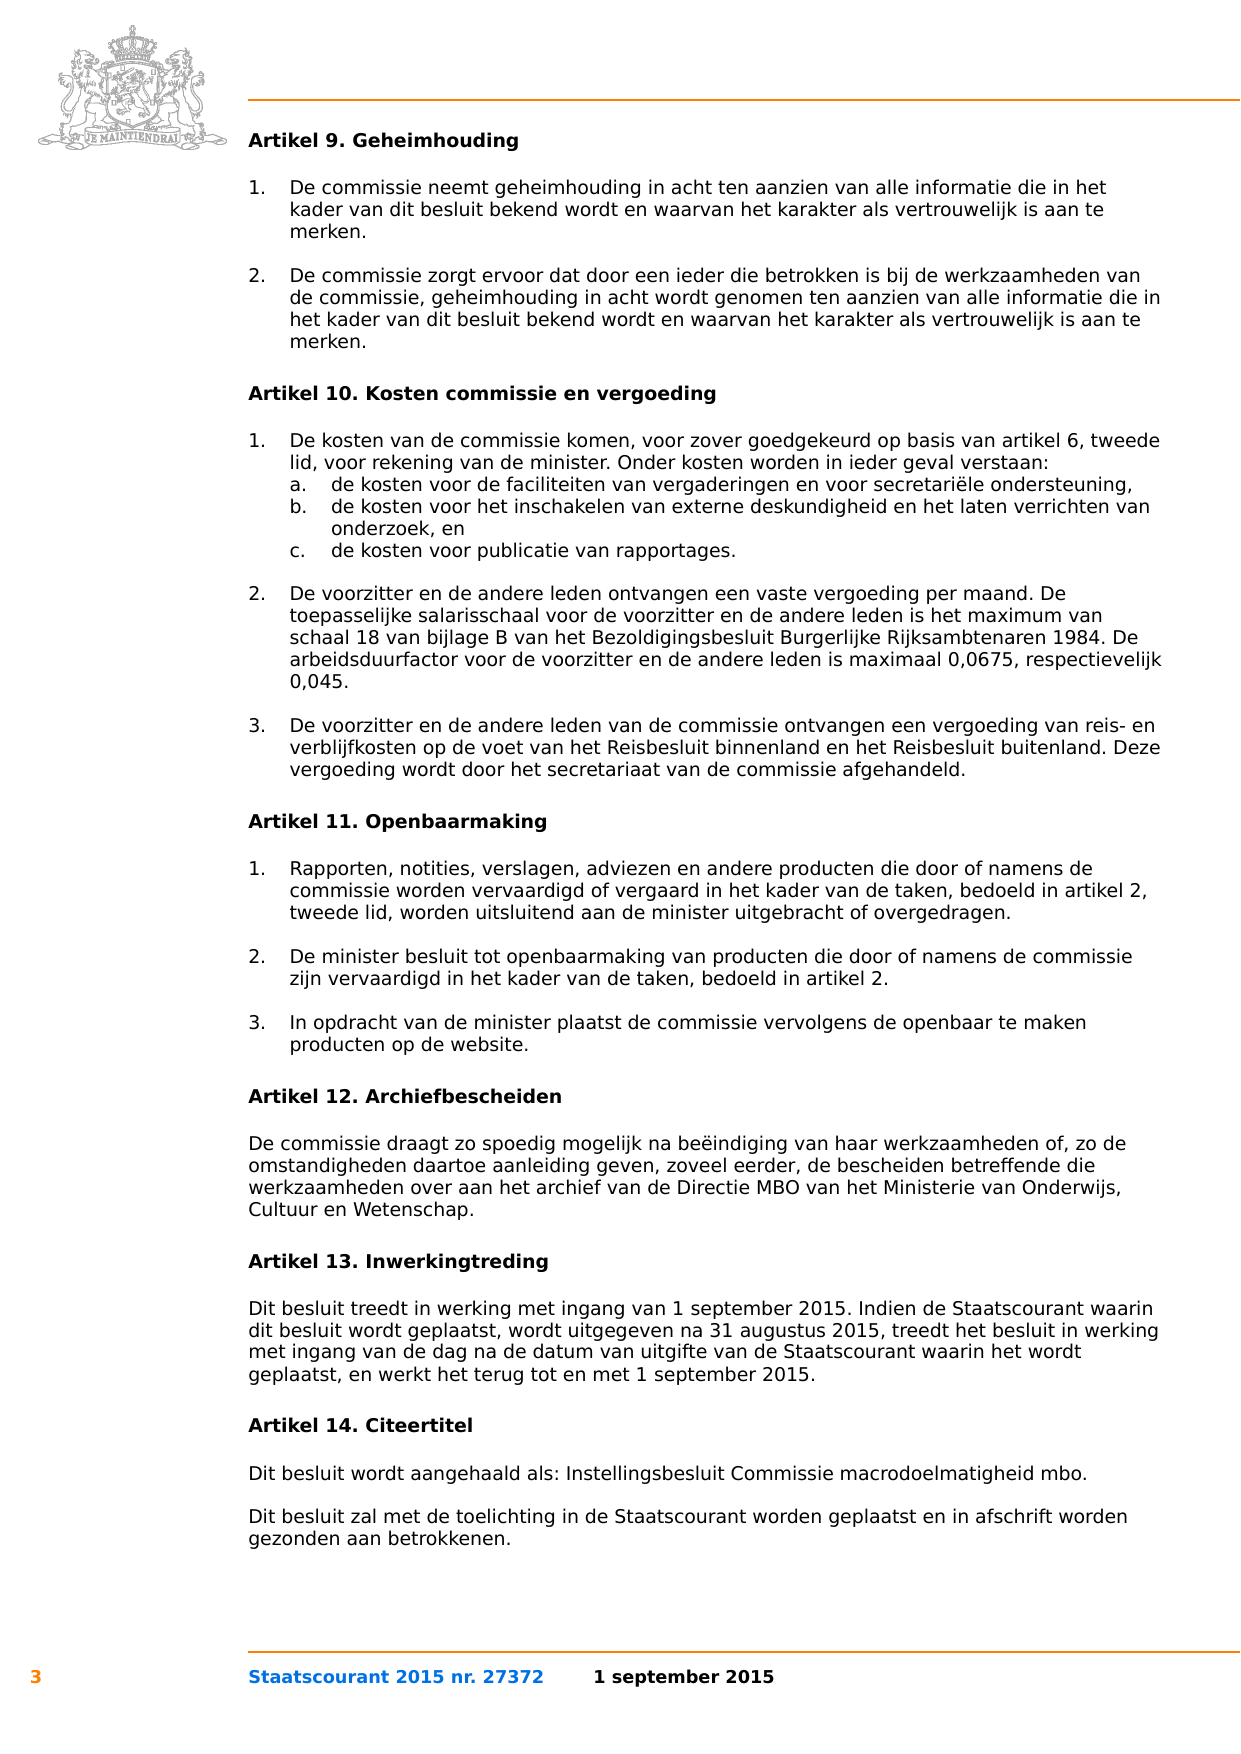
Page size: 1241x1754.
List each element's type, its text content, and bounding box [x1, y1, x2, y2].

text Dit besluit wordt aangehaald als: Instellingsbesluit Commissie macrodoelmatigheid mbo. [248, 1462, 1163, 1484]
subtitle Artikel 11. Openbaarmaking [248, 811, 1163, 833]
text 2. De voorzitter en de andere leden ontvangen een vaste vergoeding per maand. De toepasselijke salarisschaal voor de voorzitter en de andere leden is het maximum van schaal 18 van bijlage B van het Bezoldigingsbesluit Burgerlijke Rijksambtenaren 1984. De arbeidsduurfactor voor de voorzitter en de andere leden is maximaal 0,0675, respectievelijk 0,045. [248, 583, 1163, 693]
text 1. De commissie neemt geheimhouding in acht ten aanzien van alle informatie die in het kader van dit besluit bekend wordt en waarvan het karakter als vertrouwelijk is aan te merken. [248, 177, 1163, 243]
text De commissie draagt zo spoedig mogelijk na beëindiging van haar werkzaamheden of, zo de omstandigheden daartoe aanleiding geven, zoveel eerder, de bescheiden betreffende die werkzaamheden over aan het archief van de Directie MBO van het Ministerie van Onderwijs, Cultuur en Wetenschap. [248, 1133, 1163, 1221]
subtitle Artikel 12. Archiefbescheiden [248, 1086, 1163, 1108]
subtitle Artikel 13. Inwerkingtreding [248, 1251, 1163, 1272]
subtitle Artikel 9. Geheimhouding [248, 130, 1163, 152]
text 3. In opdracht van de minister plaatst de commissie vervolgens de openbaar te maken producten op de website. [248, 1012, 1163, 1056]
subtitle Artikel 14. Citeertitel [248, 1415, 1163, 1437]
text a. de kosten voor de faciliteiten van vergaderingen en voor secretariële ondersteuning, [289, 473, 1163, 496]
text 3. De voorzitter en de andere leden van de commissie ontvangen een vergoeding van reis- en verblijfkosten op de voet van het Reisbesluit binnenland en het Reisbesluit buitenland. Deze vergoeding wordt door het secretariaat van de commissie afgehandeld. [248, 715, 1163, 781]
text 2. De commissie zorgt ervoor dat door een ieder die betrokken is bij de werkzaamheden van de commissie, geheimhouding in acht wordt genomen ten aanzien van alle informatie die in het kader van dit besluit bekend wordt en waarvan het karakter als vertrouwelijk is aan te merken. [248, 265, 1163, 353]
text Dit besluit zal met de toelichting in de Staatscourant worden geplaatst en in afschrift worden gezonden aan betrokkenen. [248, 1506, 1163, 1550]
text 1. De kosten van de commissie komen, voor zover goedgekeurd op basis van artikel 6, tweede lid, voor rekening van de minister. Onder kosten worden in ieder geval verstaan: [248, 429, 1163, 473]
picture [38, 25, 227, 150]
text b. de kosten voor het inschakelen van externe deskundigheid en het laten verrichten van onderzoek, en [289, 496, 1163, 539]
text c. de kosten voor publicatie van rapportages. [289, 539, 1163, 561]
text Dit besluit treedt in werking met ingang van 1 september 2015. Indien de Staatscourant waarin dit besluit wordt geplaatst, wordt uitgegeven na 31 augustus 2015, treedt het besluit in werking met ingang van de dag na de datum van uitgifte van de Staatscourant waarin het wordt geplaatst, en werkt het terug tot en met 1 september 2015. [248, 1297, 1163, 1385]
subtitle Artikel 10. Kosten commissie en vergoeding [248, 383, 1163, 404]
text 1. Rapporten, notities, verslagen, adviezen en andere producten die door of namens de commissie worden vervaardigd of vergaard in het kader van de taken, bedoeld in artikel 2, tweede lid, worden uitsluitend aan de minister uitgebracht of overgedragen. [248, 858, 1163, 924]
text 2. De minister besluit tot openbaarmaking van producten die door of namens de commissie zijn vervaardigd in het kader van de taken, bedoeld in artikel 2. [248, 946, 1163, 990]
